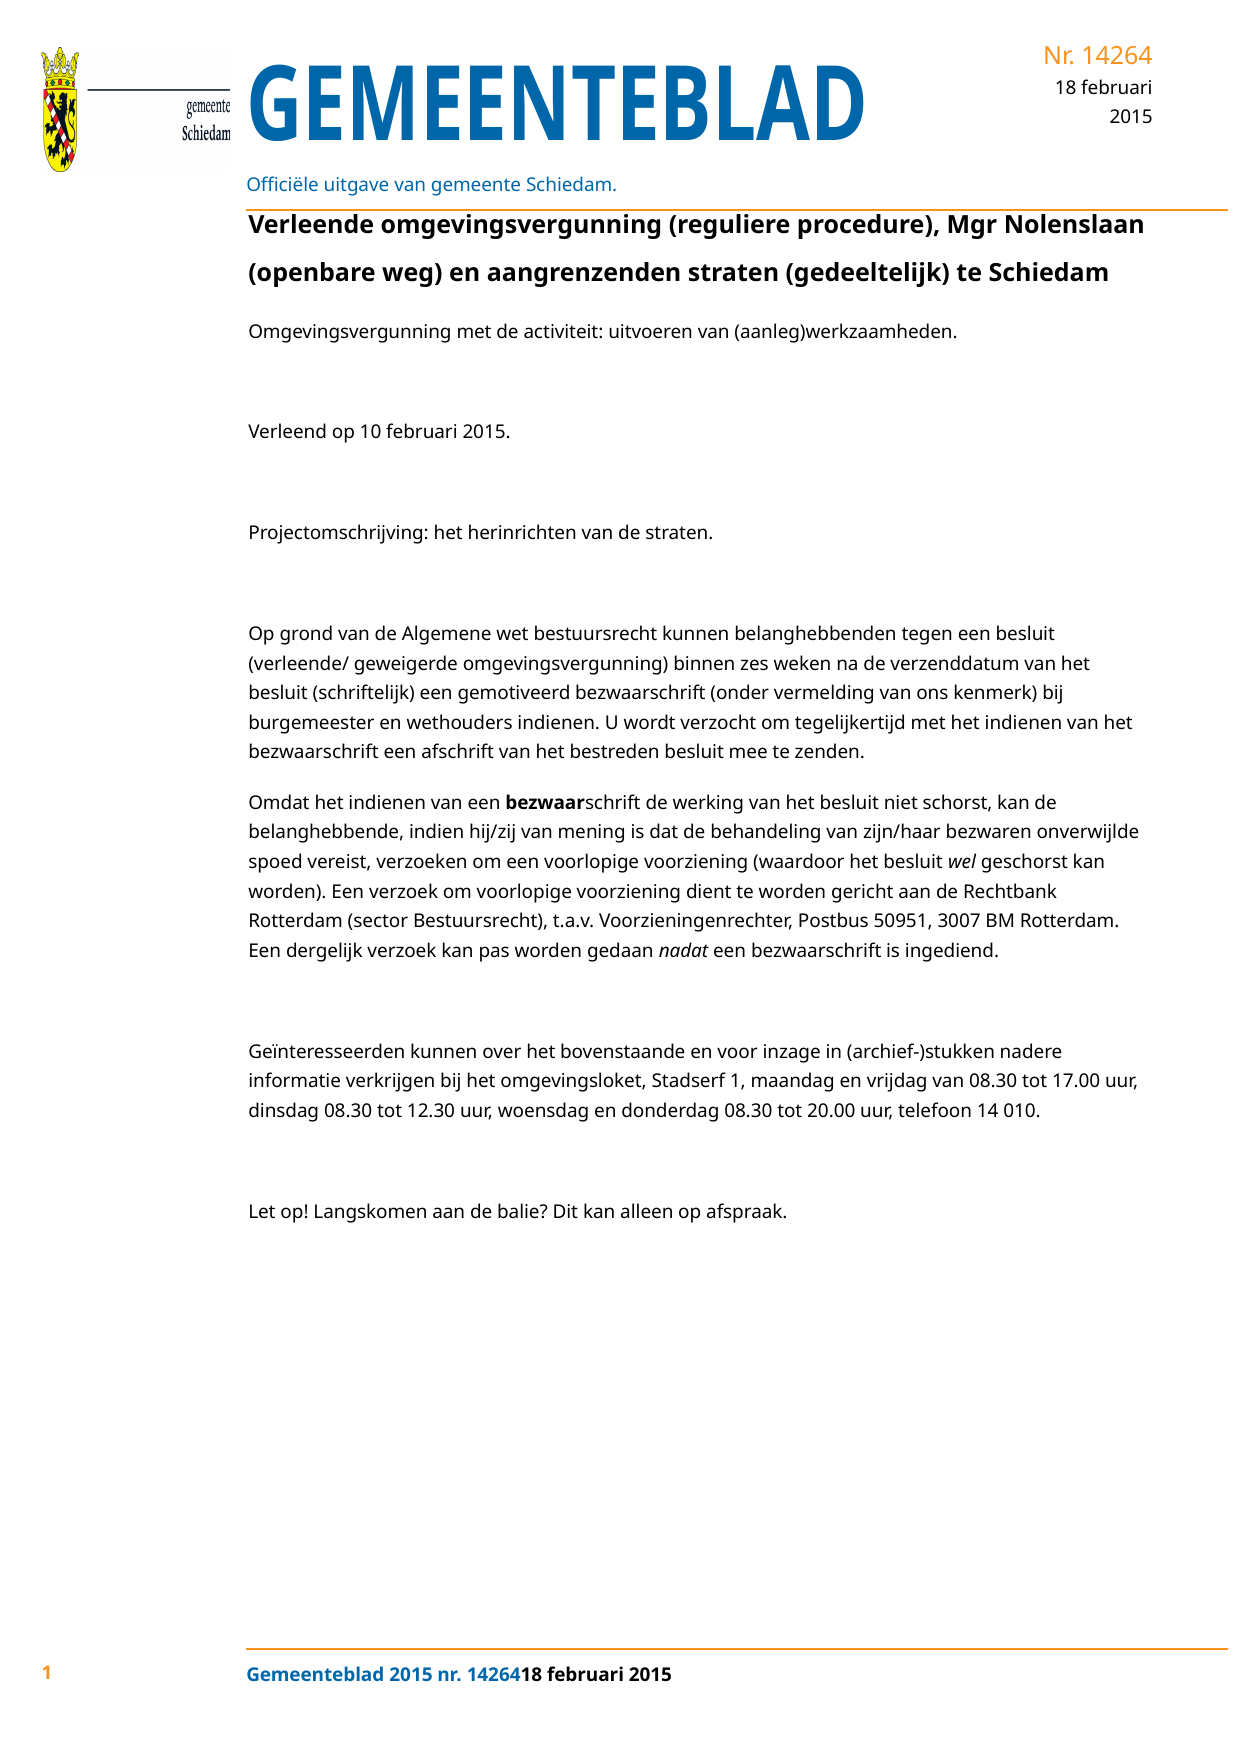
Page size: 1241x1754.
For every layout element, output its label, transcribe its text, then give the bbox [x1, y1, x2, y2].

text Projectomschrijving: het herinrichten van de straten. [248, 519, 1152, 545]
text Geïnteresseerden kunnen over het bovenstaande en voor inzage in (archief-)stukken nadere informatie verkrijgen bij het omgevingsloket, Stadserf 1, maandag en vrijdag van 08.30 tot 17.00 uur, dinsdag 08.30 tot 12.30 uur, woensdag en donderdag 08.30 tot 20.00 uur, telefoon 14 010. [248, 1038, 1152, 1123]
text Omdat het indienen van een bezwaarschrift de werking van het besluit niet schorst, kan de belanghebbende, indien hij/zij van mening is dat de behandeling van zijn/haar bezwaren onverwijlde spoed vereist, verzoeken om een voorlopige voorziening (waardoor het besluit wel geschorst kan worden). Een verzoek om voorlopige voorziening dient te worden gericht aan de Rechtbank Rotterdam (sector Bestuursrecht), t.a.v. Voorzieningenrechter, Postbus 50951, 3007 BM Rotterdam. Een dergelijk verzoek kan pas worden gedaan nadat een bezwaarschrift is ingediend. [248, 789, 1152, 963]
text Verleend op 10 februari 2015. [248, 419, 1152, 444]
picture [41, 47, 231, 172]
text Omgevingsvergunning met de activiteit: uitvoeren van (aanleg)werkzaamheden. [248, 318, 1152, 344]
text Op grond van de Algemene wet bestuursrecht kunnen belanghebbenden tegen een besluit (verleende/ geweigerde omgevingsvergunning) binnen zes weken na de verzenddatum van het besluit (schriftelijk) een gemotiveerd bezwaarschrift (onder vermelding van ons kenmerk) bij burgemeester en wethouders indienen. U wordt verzocht om tegelijkertijd met het indienen van het bezwaarschrift een afschrift van het bestreden besluit mee te zenden. [248, 620, 1152, 764]
text Let op! Langskomen aan de balie? Dit kan alleen op afspraak. [248, 1198, 1152, 1224]
text Verleende omgevingsvergunning (reguliere procedure), Mgr Nolenslaan (openbare weg) en aangrenzenden straten (gedeeltelijk) te Schiedam [248, 211, 1152, 288]
